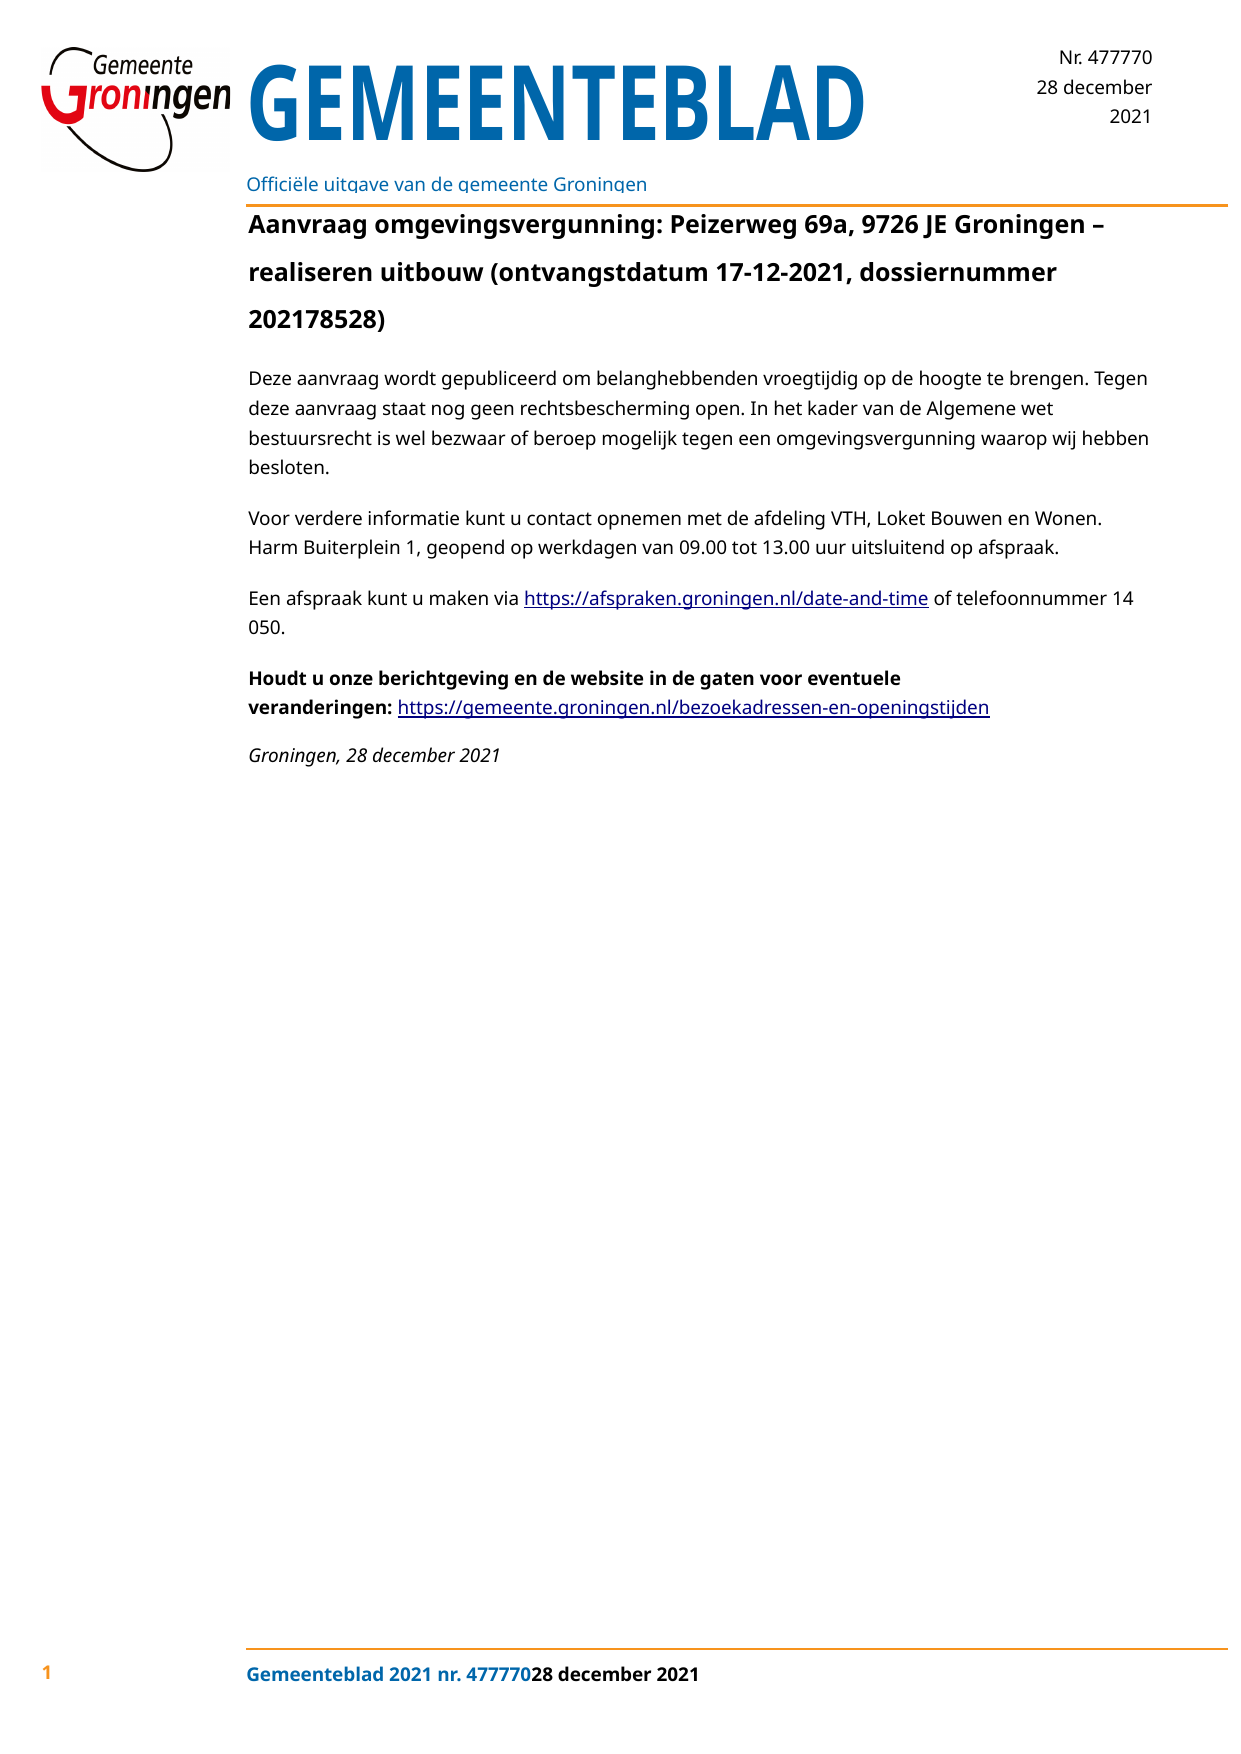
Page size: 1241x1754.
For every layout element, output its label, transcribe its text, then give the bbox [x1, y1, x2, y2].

text Voor verdere informatie kunt u contact opnemen met de afdeling VTH, Loket Bouwen en Wonen. Harm Buiterplein 1, geopend op werkdagen van 09.00 tot 13.00 uur uitsluitend op afspraak. [248, 505, 1152, 560]
text Deze aanvraag wordt gepubliceerd om belanghebbenden vroegtijdig op de hoogte te brengen. Tegen deze aanvraag staat nog geen rechtsbescherming open. In het kader van de Algemene wet bestuursrecht is wel bezwaar of beroep mogelijk tegen een omgevingsvergunning waarop wij hebben besloten. [248, 366, 1152, 480]
text Een afspraak kunt u maken via https://afspraken.groningen.nl/date-and-time of telefoonnummer 14 050. [248, 585, 1152, 640]
text Groningen, 28 december 2021 [248, 742, 1152, 768]
text Houdt u onze berichtgeving en de website in de gaten voor eventuele veranderingen: https://gemeente.groningen.nl/bezoekadressen-en-openingstijden [248, 665, 1152, 720]
text Aanvraag omgevingsvergunning: Peizerweg 69a, 9726 JE Groningen – realiseren uitbouw (ontvangstdatum 17-12-2021, dossiernummer 202178528) [248, 207, 1152, 336]
picture [41, 47, 231, 172]
